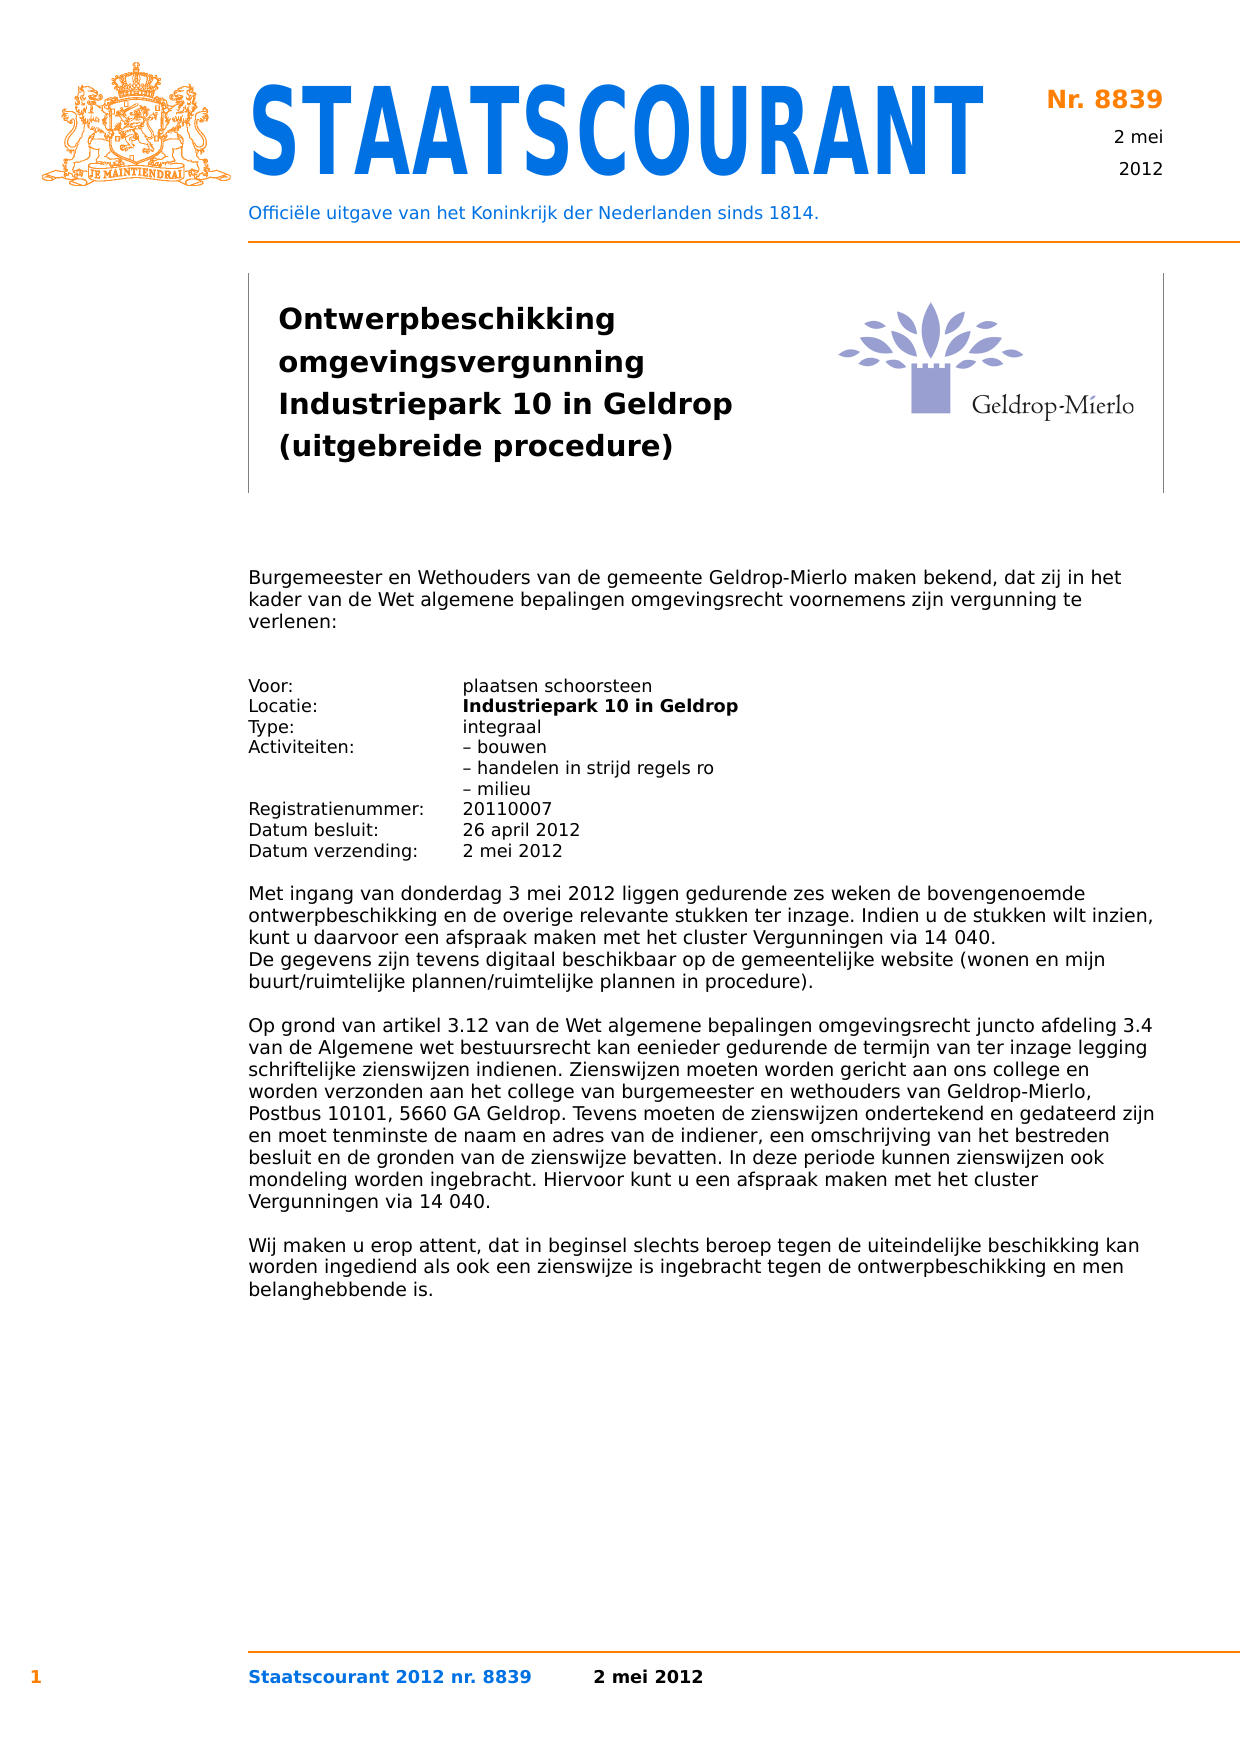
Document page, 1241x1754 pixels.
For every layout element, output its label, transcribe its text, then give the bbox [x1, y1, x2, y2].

table_cell Industriepark 10 in Geldrop [456, 696, 1163, 717]
table_cell 2012 [998, 153, 1240, 203]
picture [838, 302, 1134, 421]
table_cell Type: [248, 717, 456, 737]
table_header Nr. 8839 [998, 62, 1240, 121]
table_header [25, 62, 248, 241]
text Wij maken u erop attent, dat in beginsel slechts beroep tegen de uiteindelijke beschikking kan worden ingediend als ook een zienswijze is ingebracht tegen de ontwerpbeschikking en men belanghebbende is. [248, 1234, 1163, 1300]
table_cell 2 mei 2012 [456, 841, 1163, 861]
table_cell 26 april 2012 [456, 820, 1163, 841]
table_cell [248, 758, 456, 779]
picture [41, 62, 231, 186]
subtitle Ontwerpbeschikking omgevingsvergunning Industriepark 10 in Geldrop (uitgebreide procedure) [249, 273, 1163, 493]
table_cell 2 mei [998, 121, 1240, 153]
table_header STAATSCOURANT [248, 62, 998, 203]
table_cell Voor: [248, 676, 456, 696]
table_cell [248, 779, 456, 799]
table_cell Locatie: [248, 696, 456, 717]
table_header [248, 655, 456, 676]
table_cell 20110007 [456, 799, 1163, 820]
text Met ingang van donderdag 3 mei 2012 liggen gedurende zes weken de bovengenoemde ontwerpbeschikking en de overige relevante stukken ter inzage. Indien u de stukken wilt inzien, kunt u daarvoor een afspraak maken met het cluster Vergunningen via 14 040. [248, 883, 1163, 949]
table_cell Registratienummer: [248, 799, 456, 820]
text De gegevens zijn tevens digitaal beschikbaar op de gemeentelijke website (wonen en mijn buurt/ruimtelijke plannen/ruimtelijke plannen in procedure). [248, 949, 1163, 993]
table_cell plaatsen schoorsteen [456, 676, 1163, 696]
table_cell – bouwen [456, 738, 1163, 758]
table_cell Datum verzending: [248, 841, 456, 861]
table_header [456, 655, 1163, 676]
table_cell – handelen in strijd regels ro [456, 758, 1163, 779]
table_cell integraal [456, 717, 1163, 737]
table_cell Datum besluit: [248, 820, 456, 841]
text Burgemeester en Wethouders van de gemeente Geldrop-Mierlo maken bekend, dat zij in het kader van de Wet algemene bepalingen omgevingsrecht voornemens zijn vergunning te verlenen: [248, 567, 1163, 633]
text Op grond van artikel 3.12 van de Wet algemene bepalingen omgevingsrecht juncto afdeling 3.4 van de Algemene wet bestuursrecht kan eenieder gedurende de termijn van ter inzage legging schriftelijke zienswijzen indienen. Zienswijzen moeten worden gericht aan ons college en worden verzonden aan het college van burgemeester en wethouders van Geldrop-Mierlo, Postbus 10101, 5660 GA Geldrop. Tevens moeten de zienswijzen ondertekend en gedateerd zijn en moet tenminste de naam en adres van de indiener, een omschrijving van het bestreden besluit en de gronden van de zienswijze bevatten. In deze periode kunnen zienswijzen ook mondeling worden ingebracht. Hiervoor kunt u een afspraak maken met het cluster Vergunningen via 14 040. [248, 1015, 1163, 1213]
table_cell Activiteiten: [248, 738, 456, 758]
table_cell – milieu [456, 779, 1163, 799]
table_cell Officiële uitgave van het Koninkrijk der Nederlanden sinds 1814. [248, 203, 1240, 241]
